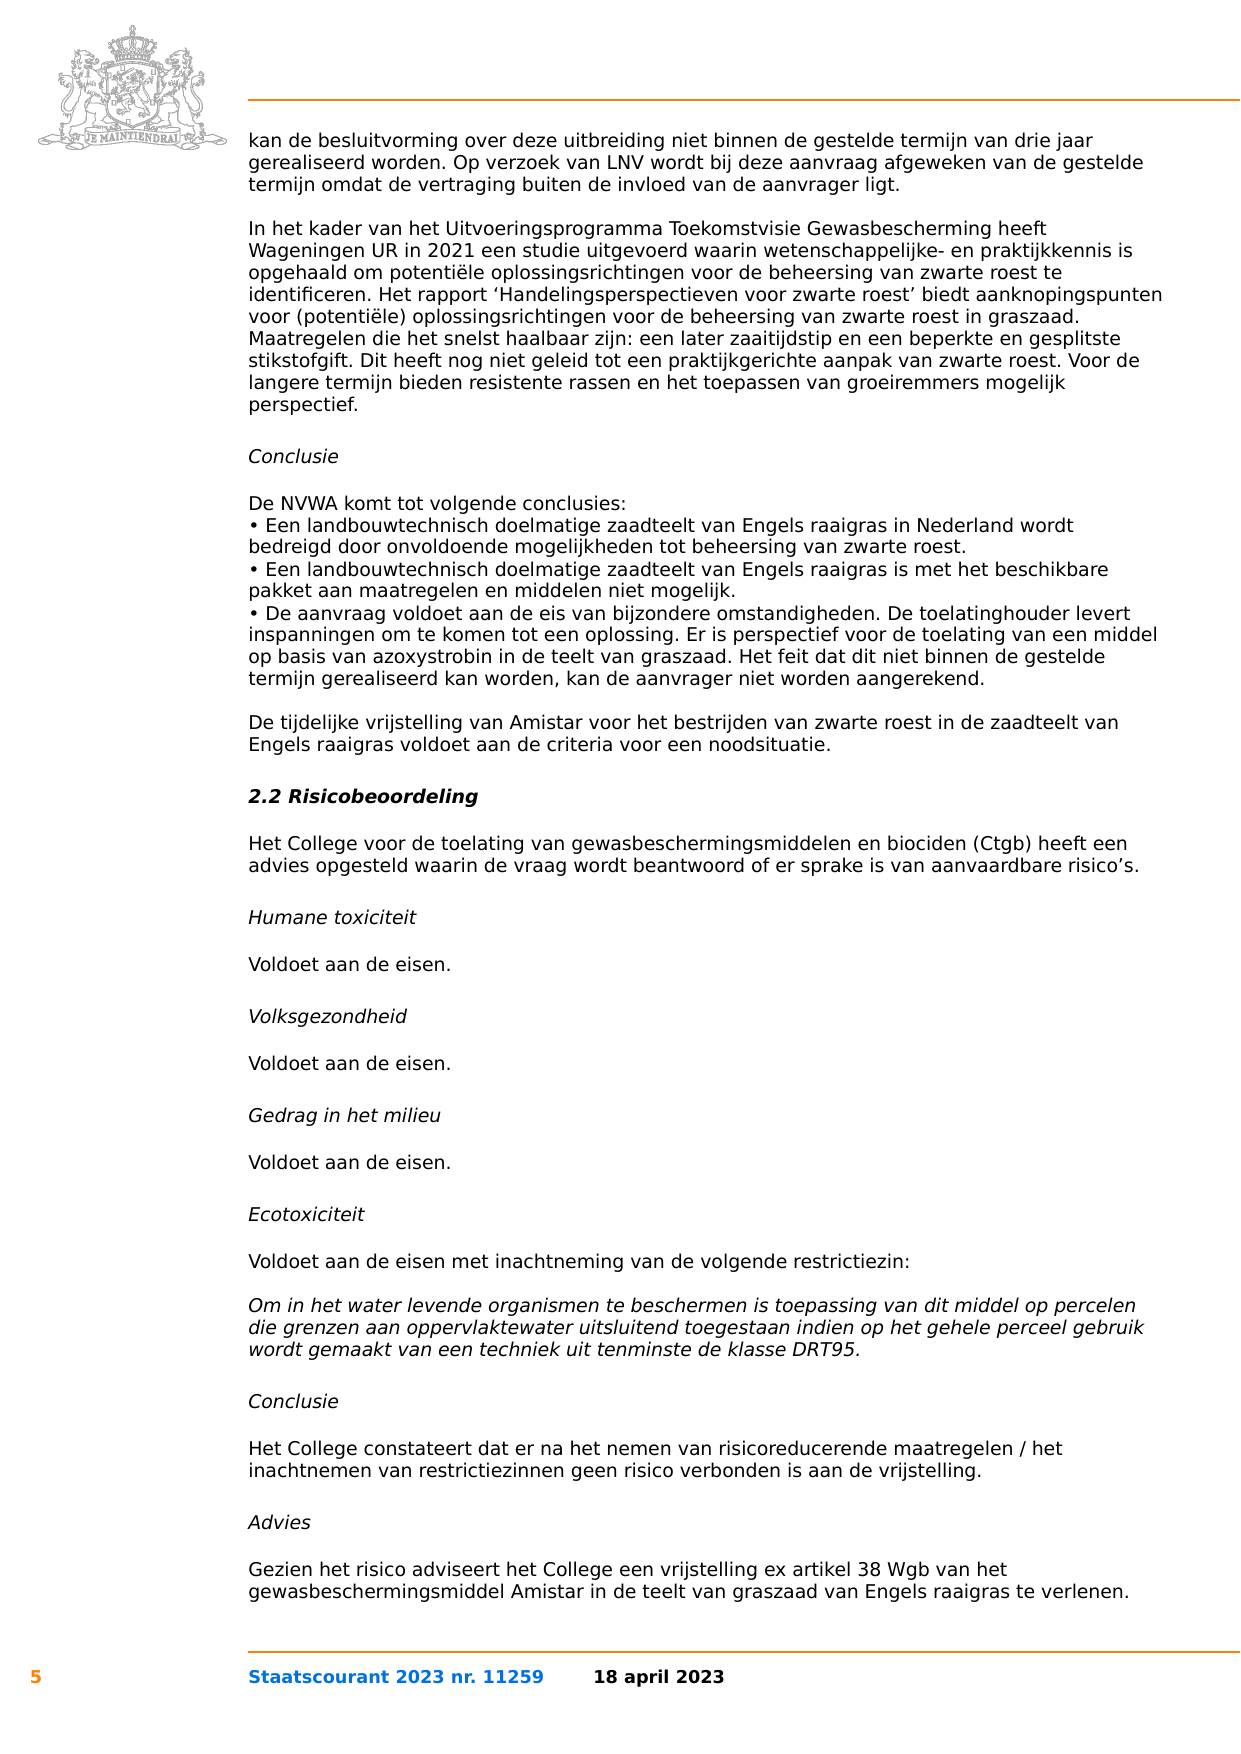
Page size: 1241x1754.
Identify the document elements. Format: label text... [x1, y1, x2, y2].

subtitle 2.2 Risicobeoordeling [248, 786, 1163, 808]
text • Een landbouwtechnisch doelmatige zaadteelt van Engels raaigras is met het beschikbare pakket aan maatregelen en middelen niet mogelijk. [248, 558, 1163, 602]
text • De aanvraag voldoet aan de eis van bijzondere omstandigheden. De toelatinghouder levert inspanningen om te komen tot een oplossing. Er is perspectief voor de toelating van een middel op basis van azoxystrobin in de teelt van graszaad. Het feit dat dit niet binnen de gestelde termijn gerealiseerd kan worden, kan de aanvrager niet worden aangerekend. [248, 602, 1163, 690]
text Gezien het risico adviseert het College een vrijstelling ex artikel 38 Wgb van het gewasbeschermingsmiddel Amistar in de teelt van graszaad van Engels raaigras te verlenen. [248, 1559, 1163, 1603]
text Voldoet aan de eisen. [248, 954, 1163, 976]
text kan de besluitvorming over deze uitbreiding niet binnen de gestelde termijn van drie jaar gerealiseerd worden. Op verzoek van LNV wordt bij deze aanvraag afgeweken van de gestelde termijn omdat de vertraging buiten de invloed van de aanvrager ligt. [248, 130, 1163, 196]
text Het College voor de toelating van gewasbeschermingsmiddelen en biociden (Ctgb) heeft een advies opgesteld waarin de vraag wordt beantwoord of er sprake is van aanvaardbare risico’s. [248, 833, 1163, 877]
subtitle Volksgezondheid [248, 1006, 1163, 1028]
subtitle Advies [248, 1512, 1163, 1534]
text In het kader van het Uitvoeringsprogramma Toekomstvisie Gewasbescherming heeft Wageningen UR in 2021 een studie uitgevoerd waarin wetenschappelijke- en praktijkkennis is opgehaald om potentiële oplossingsrichtingen voor de beheersing van zwarte roest te identificeren. Het rapport ‘Handelingsperspectieven voor zwarte roest’ biedt aanknopingspunten voor (potentiële) oplossingsrichtingen voor de beheersing van zwarte roest in graszaad. Maatregelen die het snelst haalbaar zijn: een later zaaitijdstip en een beperkte en gesplitste stikstofgift. Dit heeft nog niet geleid tot een praktijkgerichte aanpak van zwarte roest. Voor de langere termijn bieden resistente rassen en het toepassen van groeiremmers mogelijk perspectief. [248, 218, 1163, 416]
text • Een landbouwtechnisch doelmatige zaadteelt van Engels raaigras in Nederland wordt bedreigd door onvoldoende mogelijkheden tot beheersing van zwarte roest. [248, 514, 1163, 558]
picture [38, 25, 227, 150]
text Voldoet aan de eisen. [248, 1053, 1163, 1075]
text De tijdelijke vrijstelling van Amistar voor het bestrijden van zwarte roest in de zaadteelt van Engels raaigras voldoet aan de criteria voor een noodsituatie. [248, 712, 1163, 756]
subtitle Ecotoxiciteit [248, 1204, 1163, 1226]
text Het College constateert dat er na het nemen van risicoreducerende maatregelen / het inachtnemen van restrictiezinnen geen risico verbonden is aan de vrijstelling. [248, 1438, 1163, 1482]
text Voldoet aan de eisen. [248, 1152, 1163, 1174]
subtitle Conclusie [248, 1391, 1163, 1413]
subtitle Humane toxiciteit [248, 907, 1163, 929]
text De NVWA komt tot volgende conclusies: [248, 492, 1163, 514]
subtitle Conclusie [248, 446, 1163, 467]
text Voldoet aan de eisen met inachtneming van de volgende restrictiezin: [248, 1251, 1163, 1273]
text Om in het water levende organismen te beschermen is toepassing van dit middel op percelen die grenzen aan oppervlaktewater uitsluitend toegestaan indien op het gehele perceel gebruik wordt gemaakt van een techniek uit tenminste de klasse DRT95. [248, 1295, 1163, 1361]
subtitle Gedrag in het milieu [248, 1105, 1163, 1127]
